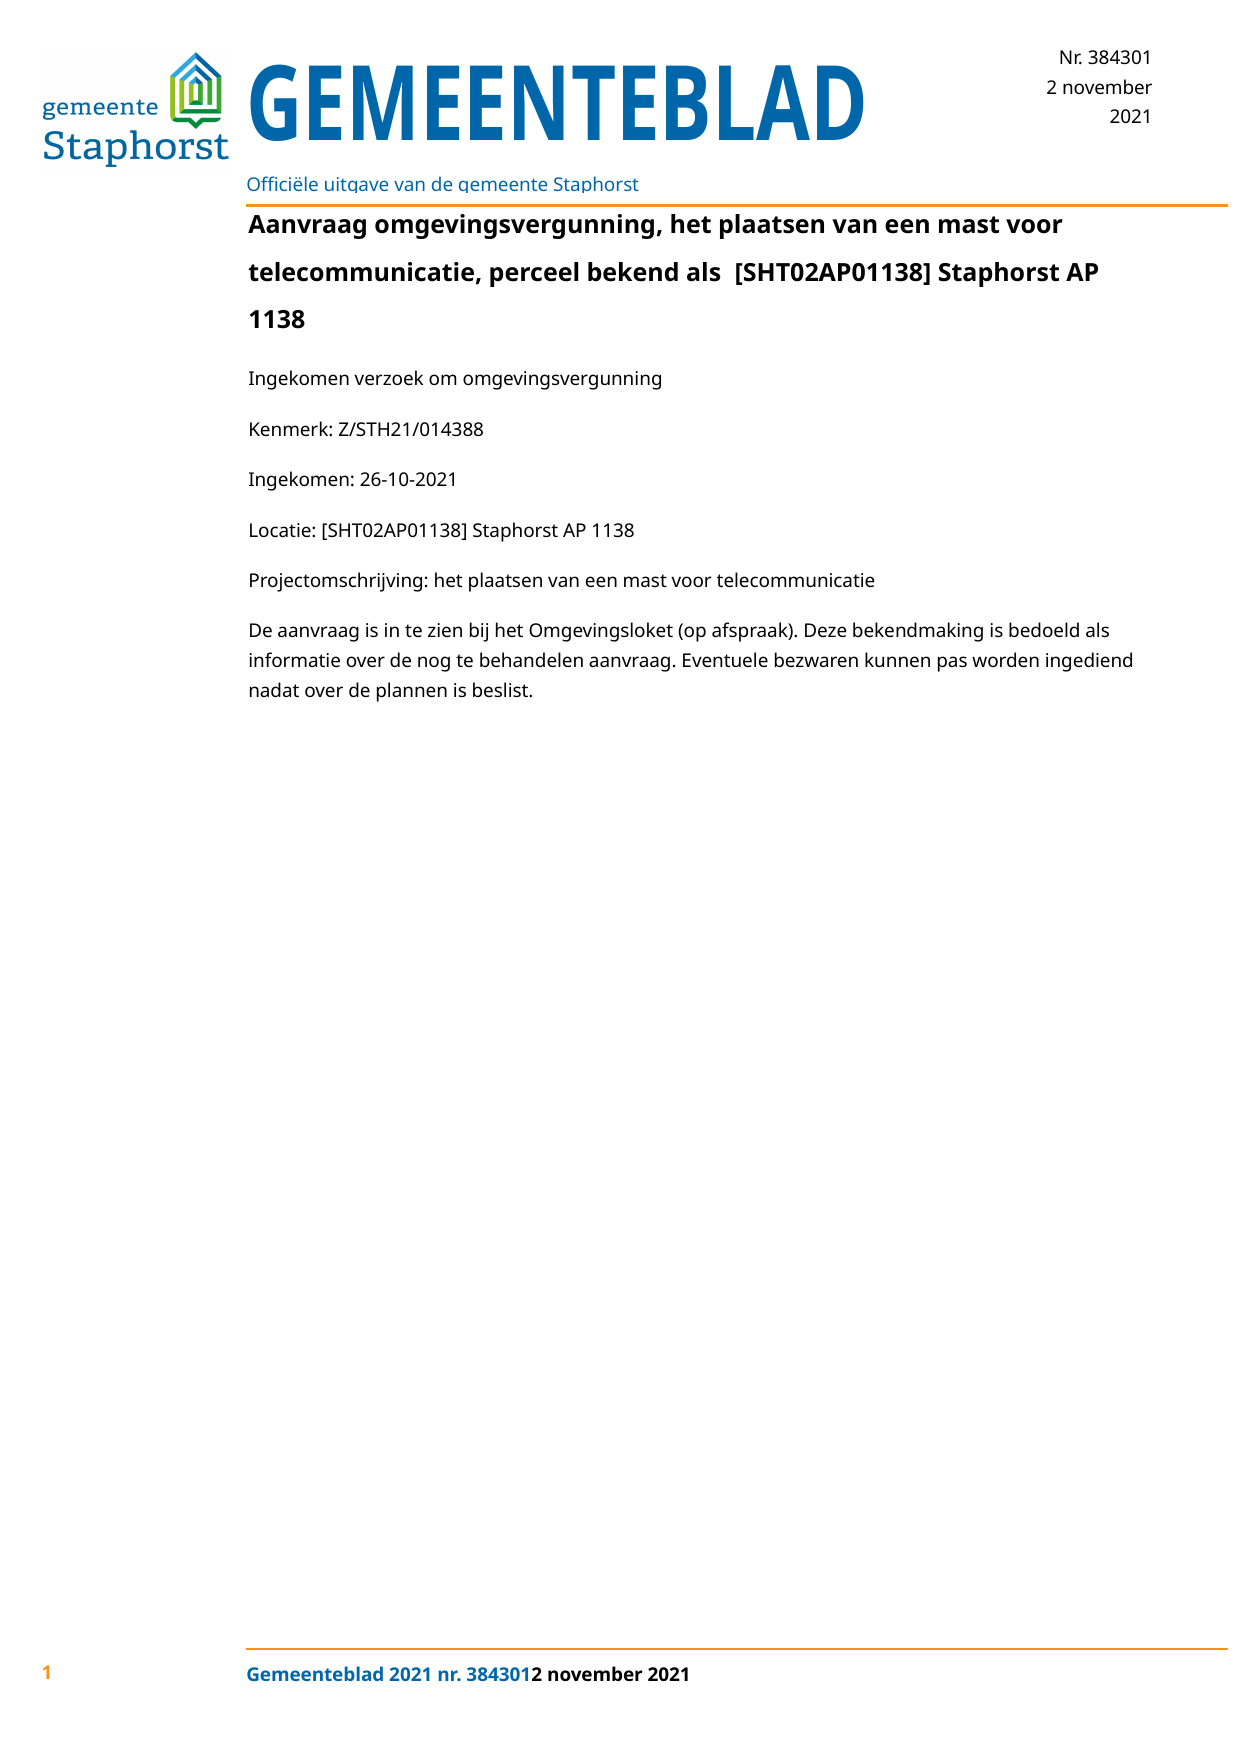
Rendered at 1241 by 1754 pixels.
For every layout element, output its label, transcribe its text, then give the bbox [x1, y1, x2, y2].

text Ingekomen verzoek om omgevingsvergunning [248, 366, 1152, 391]
text De aanvraag is in te zien bij het Omgevingsloket (op afspraak). Deze bekendmaking is bedoeld als informatie over de nog te behandelen aanvraag. Eventuele bezwaren kunnen pas worden ingediend nadat over de plannen is beslist. [248, 618, 1152, 702]
picture [41, 47, 231, 172]
text Projectomschrijving: het plaatsen van een mast voor telecommunicatie [248, 567, 1152, 593]
text Kenmerk: Z/STH21/014388 [248, 416, 1152, 442]
text Aanvraag omgevingsvergunning, het plaatsen van een mast voor telecommunicatie, perceel bekend als [SHT02AP01138] Staphorst AP 1138 [248, 207, 1152, 336]
text Ingekomen: 26-10-2021 [248, 466, 1152, 492]
text Locatie: [SHT02AP01138] Staphorst AP 1138 [248, 517, 1152, 542]
